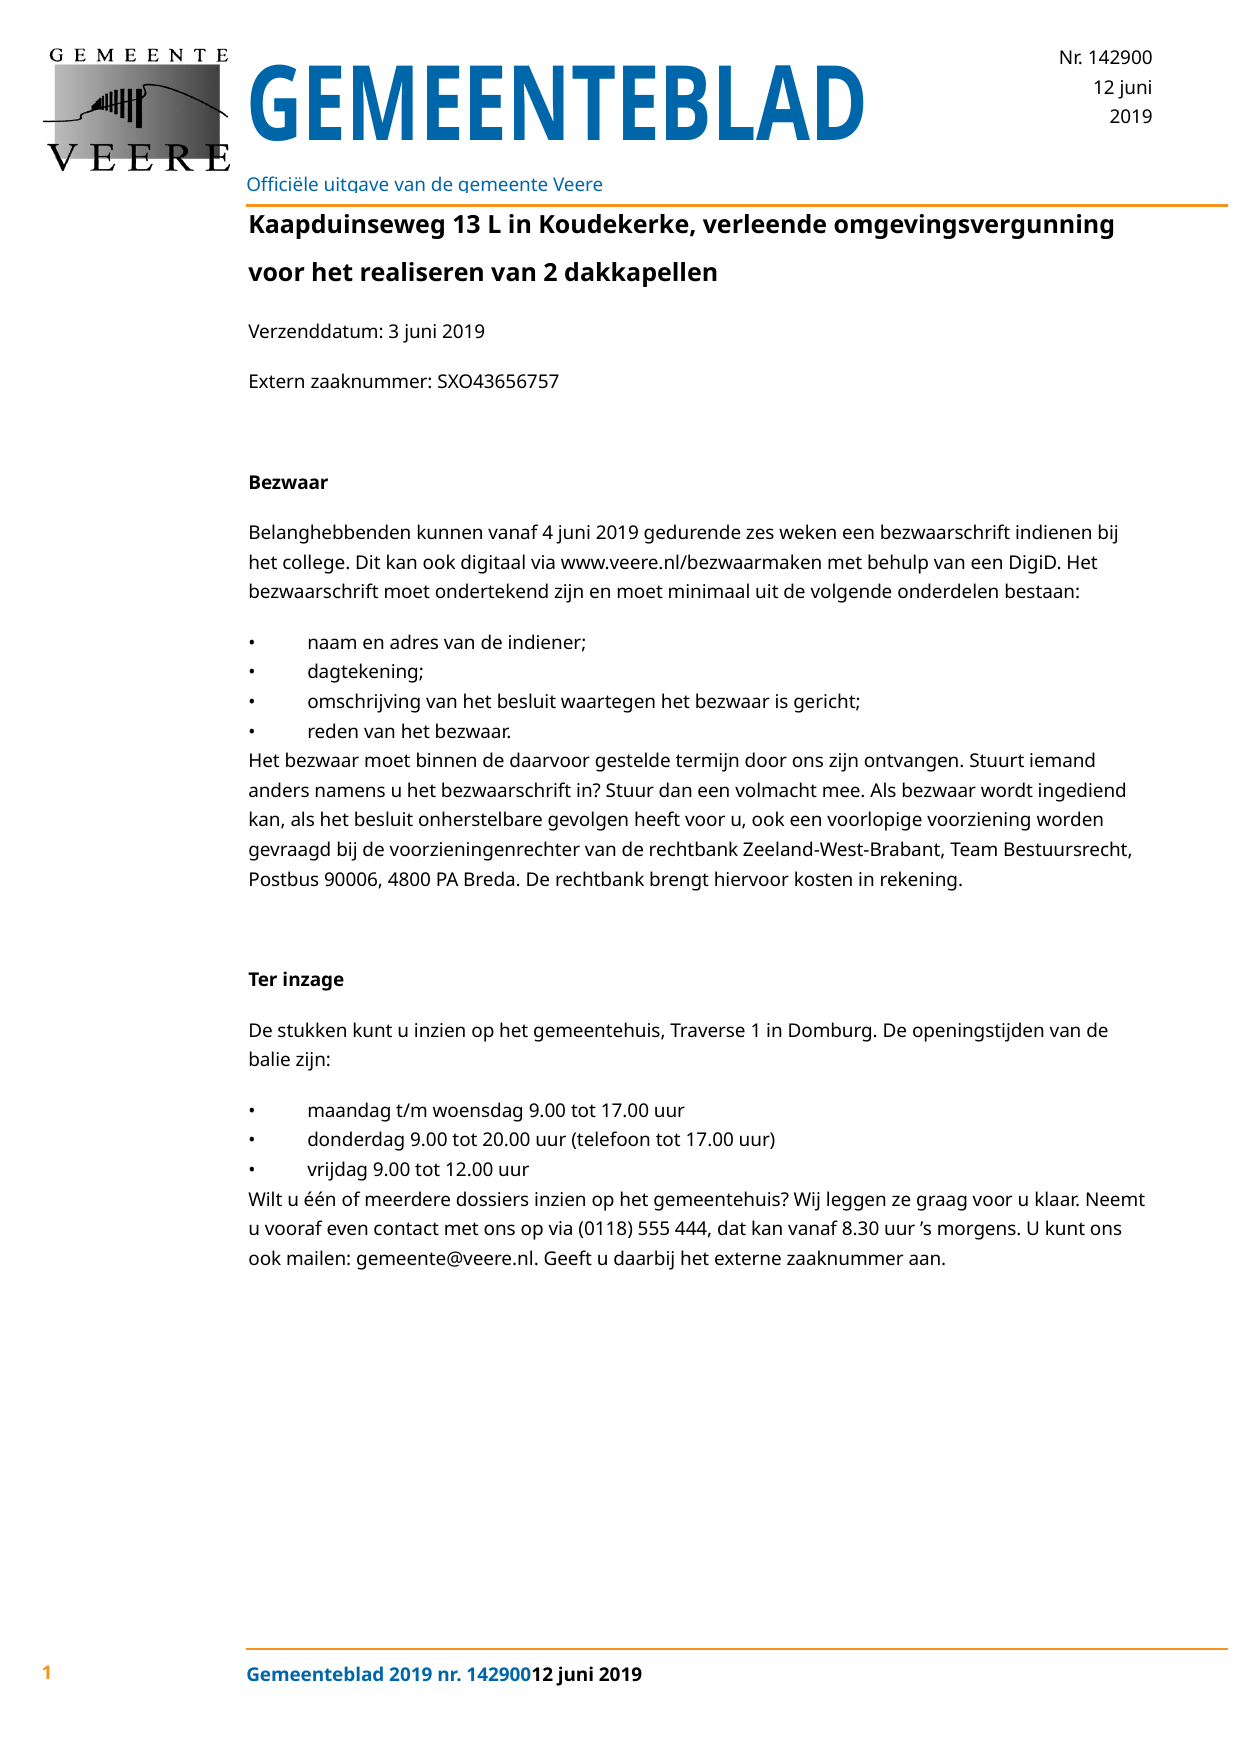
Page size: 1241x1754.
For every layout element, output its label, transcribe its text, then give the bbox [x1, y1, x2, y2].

list naam en adres van de indiener; [248, 629, 1152, 655]
text Wilt u één of meerdere dossiers inzien op het gemeentehuis? Wij leggen ze graag voor u klaar. Neemt u vooraf even contact met ons op via (0118) 555 444, dat kan vanaf 8.30 uur ’s morgens. U kunt ons ook mailen: gemeente@veere.nl. Geeft u daarbij het externe zaaknummer aan. [248, 1186, 1152, 1271]
text Kaapduinseweg 13 L in Koudekerke, verleende omgevingsvergunning voor het realiseren van 2 dakkapellen [248, 207, 1152, 288]
text Verzenddatum: 3 juni 2019 [248, 318, 1152, 344]
list dagtekening; [248, 659, 1152, 684]
text Belanghebbenden kunnen vanaf 4 juni 2019 gedurende zes weken een bezwaarschrift indienen bij het college. Dit kan ook digitaal via www.veere.nl/bezwaarmaken met behulp van een DigiD. Het bezwaarschrift moet ondertekend zijn en moet minimaal uit de volgende onderdelen bestaan: [248, 519, 1152, 604]
text Extern zaaknummer: SXO43656757 [248, 368, 1152, 394]
list donderdag 9.00 tot 20.00 uur (telefoon tot 17.00 uur) [248, 1127, 1152, 1152]
text Het bezwaar moet binnen de daarvoor gestelde termijn door ons zijn ontvangen. Stuurt iemand anders namens u het bezwaarschrift in? Stuur dan een volmacht mee. Als bezwaar wordt ingediend kan, als het besluit onherstelbare gevolgen heeft voor u, ook een voorlopige voorziening worden gevraagd bij de voorzieningenrechter van de rechtbank Zeeland-West-Brabant, Team Bestuursrecht, Postbus 90006, 4800 PA Breda. De rechtbank brengt hiervoor kosten in rekening. [248, 747, 1152, 892]
text Bezwaar [248, 469, 1152, 495]
text De stukken kunt u inzien op het gemeentehuis, Traverse 1 in Domburg. De openingstijden van de balie zijn: [248, 1017, 1152, 1072]
list vrijdag 9.00 tot 12.00 uur [248, 1156, 1152, 1182]
list omschrijving van het besluit waartegen het bezwaar is gericht; [248, 688, 1152, 714]
picture [41, 47, 231, 172]
list maandag t/m woensdag 9.00 tot 17.00 uur [248, 1097, 1152, 1123]
text Ter inzage [248, 967, 1152, 992]
list reden van het bezwaar. [248, 718, 1152, 744]
